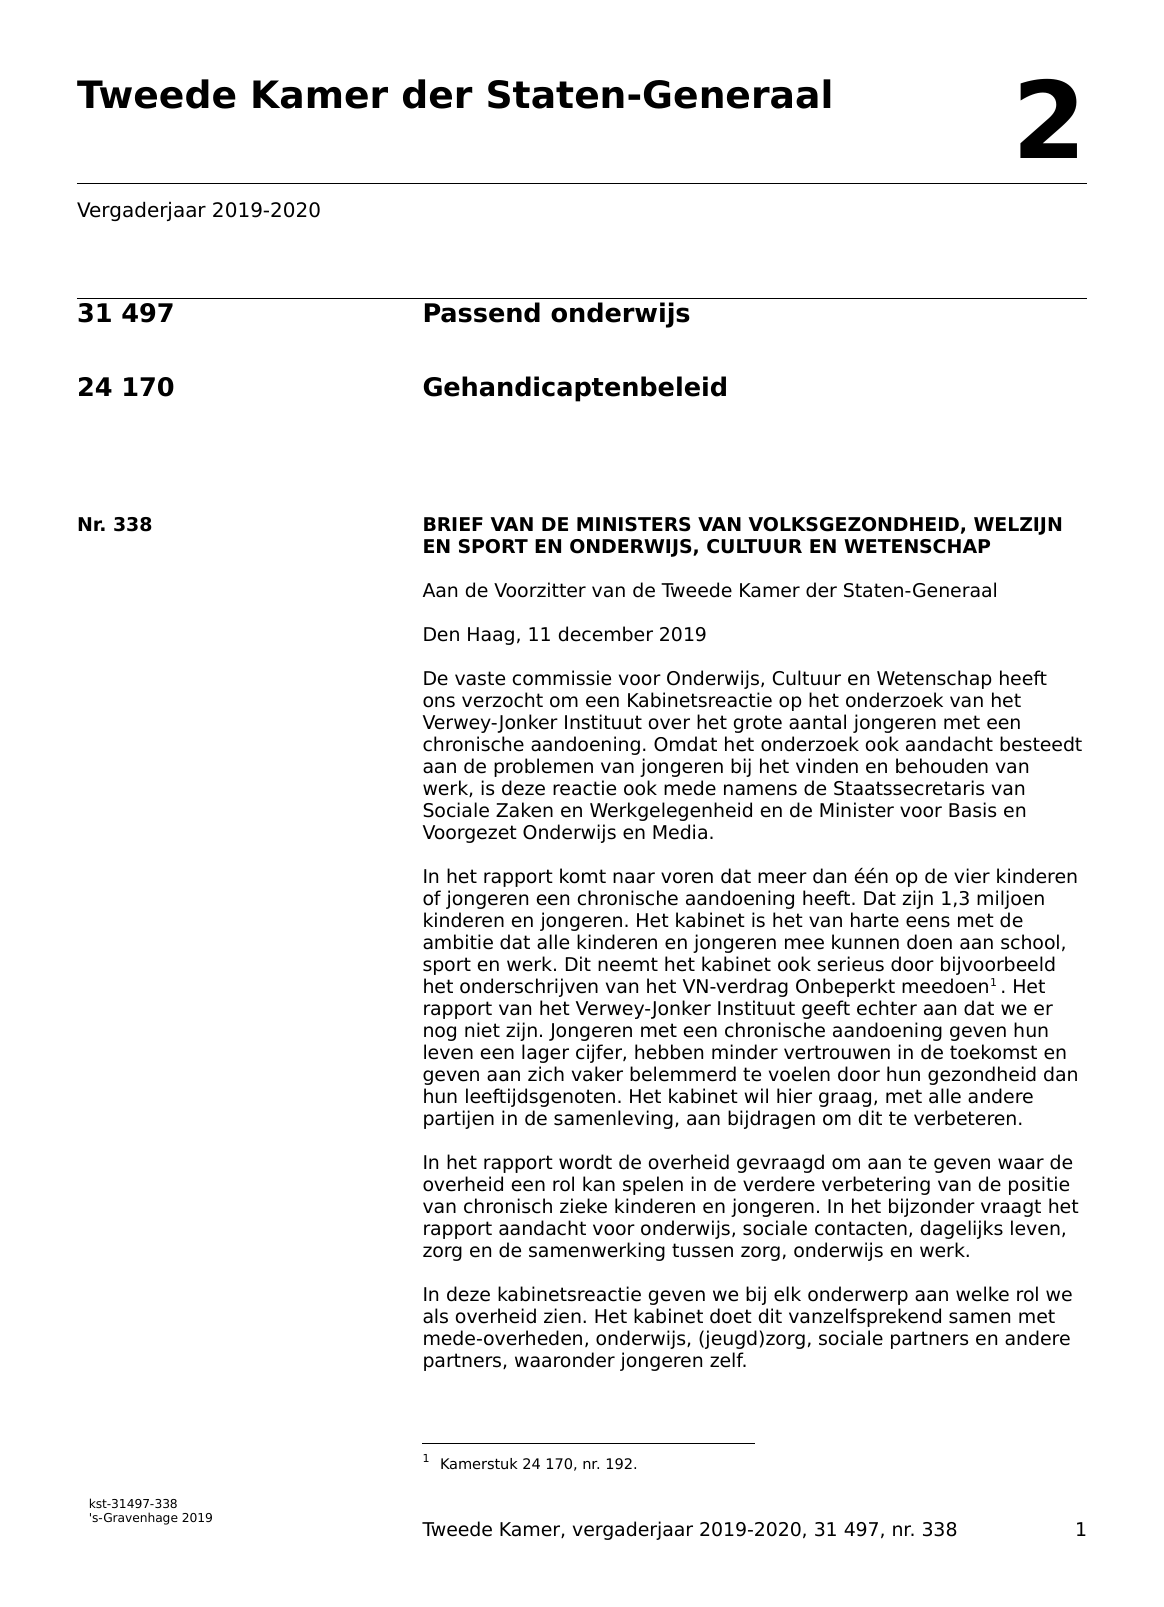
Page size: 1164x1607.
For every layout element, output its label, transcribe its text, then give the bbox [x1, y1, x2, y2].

text Aan de Voorzitter van de Tweede Kamer der Staten-Generaal [422, 580, 1087, 602]
table_header Tweede Kamer der Staten-Generaal [77, 59, 886, 183]
text De vaste commissie voor Onderwijs, Cultuur en Wetenschap heeft ons verzocht om een Kabinetsreactie op het onderzoek van het Verwey-Jonker Instituut over het grote aantal jongeren met een chronische aandoening. Omdat het onderzoek ook aandacht besteedt aan de problemen van jongeren bij het vinden en behouden van werk, is deze reactie ook mede namens de Staatssecretaris van Sociale Zaken en Werkgelegenheid en de Minister voor Basis en Voorgezet Onderwijs en Media. [422, 668, 1087, 844]
table_cell Vergaderjaar 2019-2020 [77, 184, 1087, 298]
text Den Haag, 11 december 2019 [422, 624, 1087, 646]
subtitle 31 497 Passend onderwijs [77, 299, 1087, 329]
text In deze kabinetsreactie geven we bij elk onderwerp aan welke rol we als overheid zien. Het kabinet doet dit vanzelfsprekend samen met mede-overheden, onderwijs, (jeugd)zorg, sociale partners en andere partners, waaronder jongeren zelf. [422, 1284, 1087, 1372]
text kst-31497-338 [88, 1497, 323, 1511]
text In het rapport komt naar voren dat meer dan één op de vier kinderen of jongeren een chronische aandoening heeft. Dat zijn 1,3 miljoen kinderen en jongeren. Het kabinet is het van harte eens met de ambitie dat alle kinderen en jongeren mee kunnen doen aan school, sport en werk. Dit neemt het kabinet ook serieus door bijvoorbeeld het onderschrijven van het VN-verdrag Onbeperkt meedoen. Het rapport van het Verwey-Jonker Instituut geeft echter aan dat we er nog niet zijn. Jongeren met een chronische aandoening geven hun leven een lager cijfer, hebben minder vertrouwen in de toekomst en geven aan zich vaker belemmerd te voelen door hun gezondheid dan hun leeftijdsgenoten. Het kabinet wil hier graag, met alle andere partijen in de samenleving, aan bijdragen om dit te verbeteren. [422, 866, 1087, 1130]
subtitle Nr. 338 BRIEF VAN DE MINISTERS VAN VOLKSGEZONDHEID, WELZIJN EN SPORT EN ONDERWIJS, CULTUUR EN WETENSCHAP [77, 514, 1087, 558]
text In het rapport wordt de overheid gevraagd om aan te geven waar de overheid een rol kan spelen in de verdere verbetering van de positie van chronisch zieke kinderen en jongeren. In het bijzonder vraagt het rapport aandacht voor onderwijs, sociale contacten, dagelijks leven, zorg en de samenwerking tussen zorg, onderwijs en werk. [422, 1152, 1087, 1262]
text 's-Gravenhage 2019 [88, 1511, 323, 1525]
subtitle 24 170 Gehandicaptenbeleid [77, 373, 1087, 403]
text Kamerstuk 24 170, nr. 192. [422, 1452, 1087, 1474]
table_header 2 [886, 59, 1087, 183]
